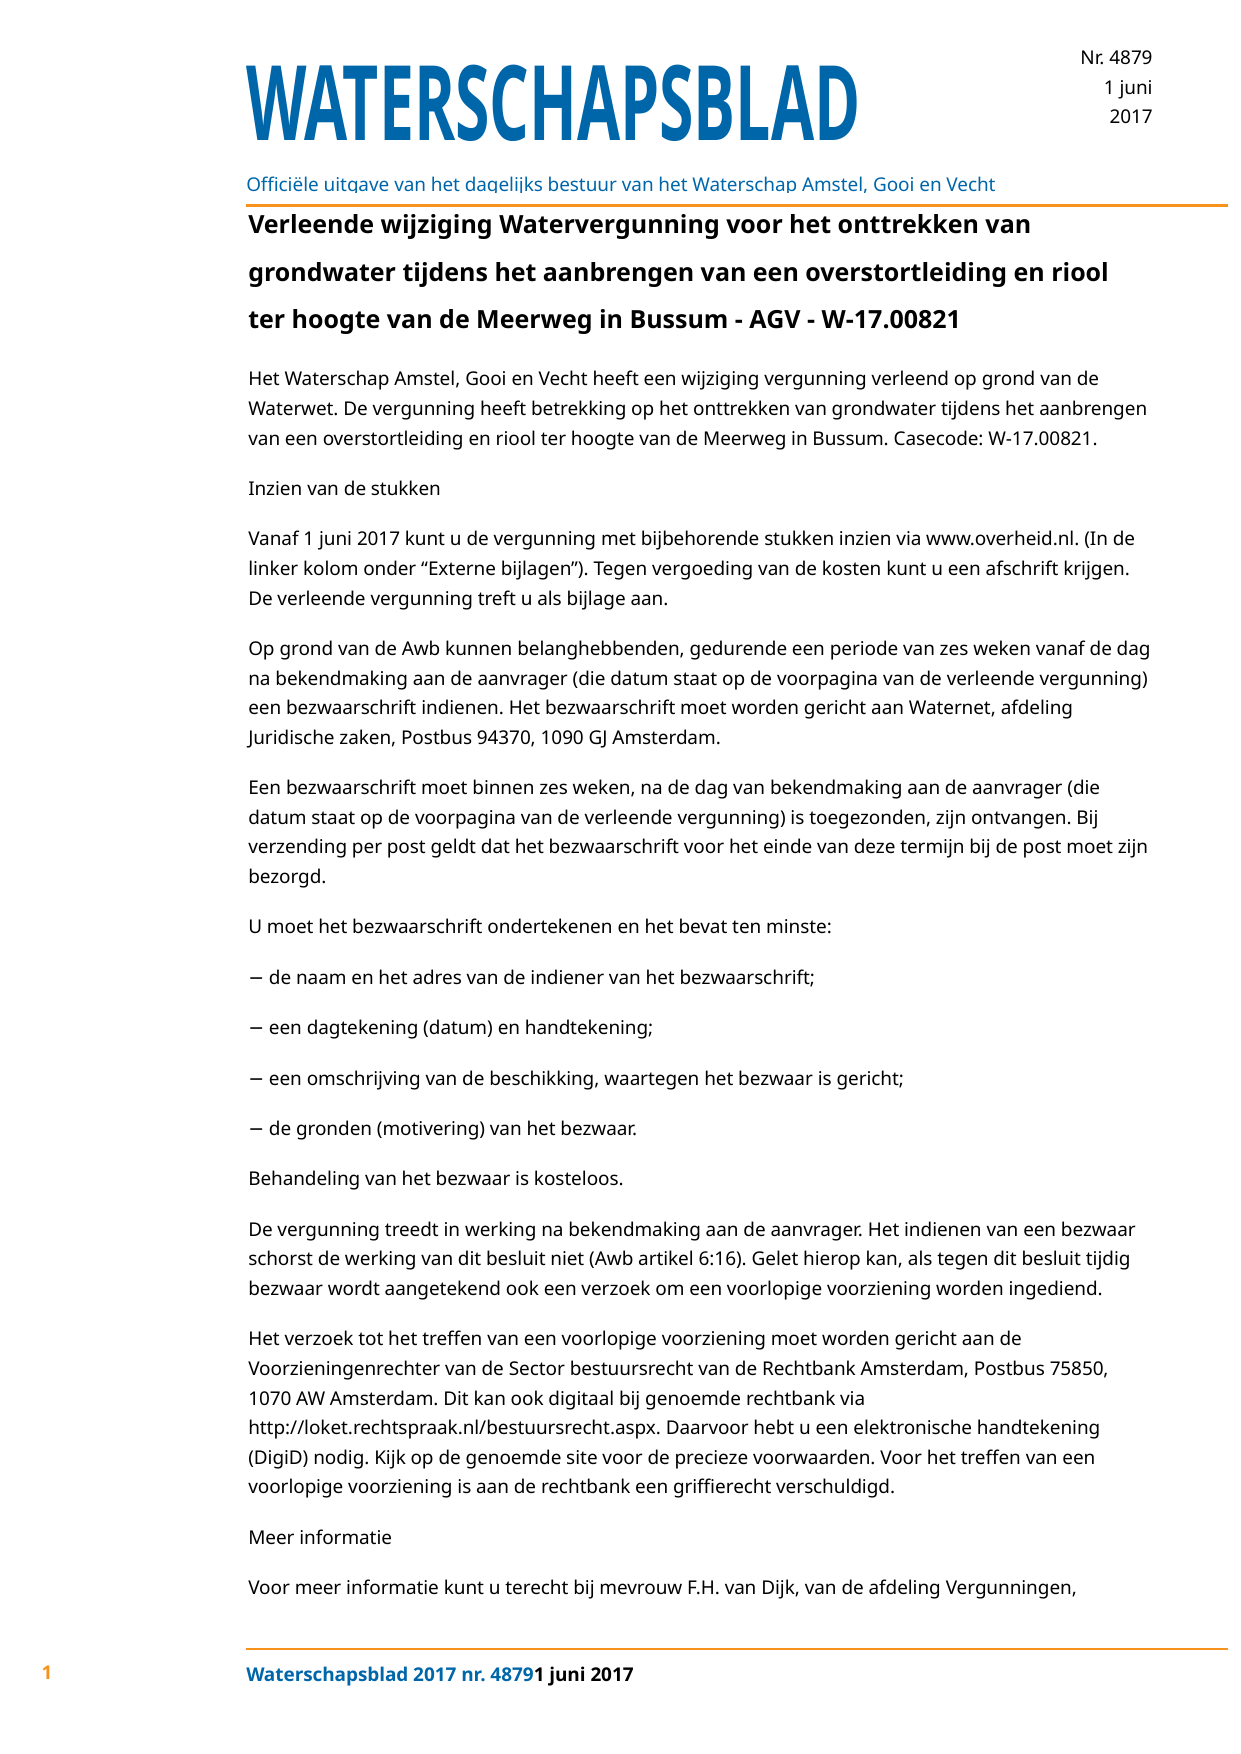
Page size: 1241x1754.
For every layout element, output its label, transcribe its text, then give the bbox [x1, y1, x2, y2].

text − een dagtekening (datum) en handtekening; [248, 1014, 1152, 1040]
text Voor meer informatie kunt u terecht bij mevrouw F.H. van Dijk, van de afdeling Vergunningen, [248, 1574, 1152, 1600]
picture [41, 47, 231, 172]
text Een bezwaarschrift moet binnen zes weken, na de dag van bekendmaking aan de aanvrager (die datum staat op de voorpagina van de verleende vergunning) is toegezonden, zijn ontvangen. Bij verzending per post geldt dat het bezwaarschrift voor het einde van deze termijn bij de post moet zijn bezorgd. [248, 774, 1152, 889]
text Vanaf 1 juni 2017 kunt u de vergunning met bijbehorende stukken inzien via www.overheid.nl. (In de linker kolom onder “Externe bijlagen”). Tegen vergoeding van de kosten kunt u een afschrift krijgen. De verleende vergunning treft u als bijlage aan. [248, 526, 1152, 610]
text Het verzoek tot het treffen van een voorlopige voorziening moet worden gericht aan de Voorzieningenrechter van de Sector bestuursrecht van de Rechtbank Amsterdam, Postbus 75850, 1070 AW Amsterdam. Dit kan ook digitaal bij genoemde rechtbank via http://loket.rechtspraak.nl/bestuursrecht.aspx. Daarvoor hebt u een elektronische handtekening (DigiD) nodig. Kijk op de genoemde site voor de precieze voorwaarden. Voor het treffen van een voorlopige voorziening is aan de rechtbank een griffierecht verschuldigd. [248, 1326, 1152, 1499]
text U moet het bezwaarschrift ondertekenen en het bevat ten minste: [248, 913, 1152, 939]
text Verleende wijziging Watervergunning voor het onttrekken van grondwater tijdens het aanbrengen van een overstortleiding en riool ter hoogte van de Meerweg in Bussum - AGV - W-17.00821 [248, 207, 1152, 336]
text Het Waterschap Amstel, Gooi en Vecht heeft een wijziging vergunning verleend op grond van de Waterwet. De vergunning heeft betrekking op het onttrekken van grondwater tijdens het aanbrengen van een overstortleiding en riool ter hoogte van de Meerweg in Bussum. Casecode: W-17.00821. [248, 366, 1152, 450]
text Behandeling van het bezwaar is kosteloos. [248, 1166, 1152, 1191]
text − de naam en het adres van de indiener van het bezwaarschrift; [248, 964, 1152, 989]
text De vergunning treedt in werking na bekendmaking aan de aanvrager. Het indienen van een bezwaar schorst de werking van dit besluit niet (Awb artikel 6:16). Gelet hierop kan, als tegen dit besluit tijdig bezwaar wordt aangetekend ook een verzoek om een voorlopige voorziening worden ingediend. [248, 1216, 1152, 1301]
text Inzien van de stukken [248, 475, 1152, 501]
text Meer informatie [248, 1524, 1152, 1549]
text − een omschrijving van de beschikking, waartegen het bezwaar is gericht; [248, 1065, 1152, 1090]
text − de gronden (motivering) van het bezwaar. [248, 1115, 1152, 1141]
text Op grond van de Awb kunnen belanghebbenden, gedurende een periode van zes weken vanaf de dag na bekendmaking aan de aanvrager (die datum staat op de voorpagina van de verleende vergunning) een bezwaarschrift indienen. Het bezwaarschrift moet worden gericht aan Waternet, afdeling Juridische zaken, Postbus 94370, 1090 GJ Amsterdam. [248, 635, 1152, 749]
